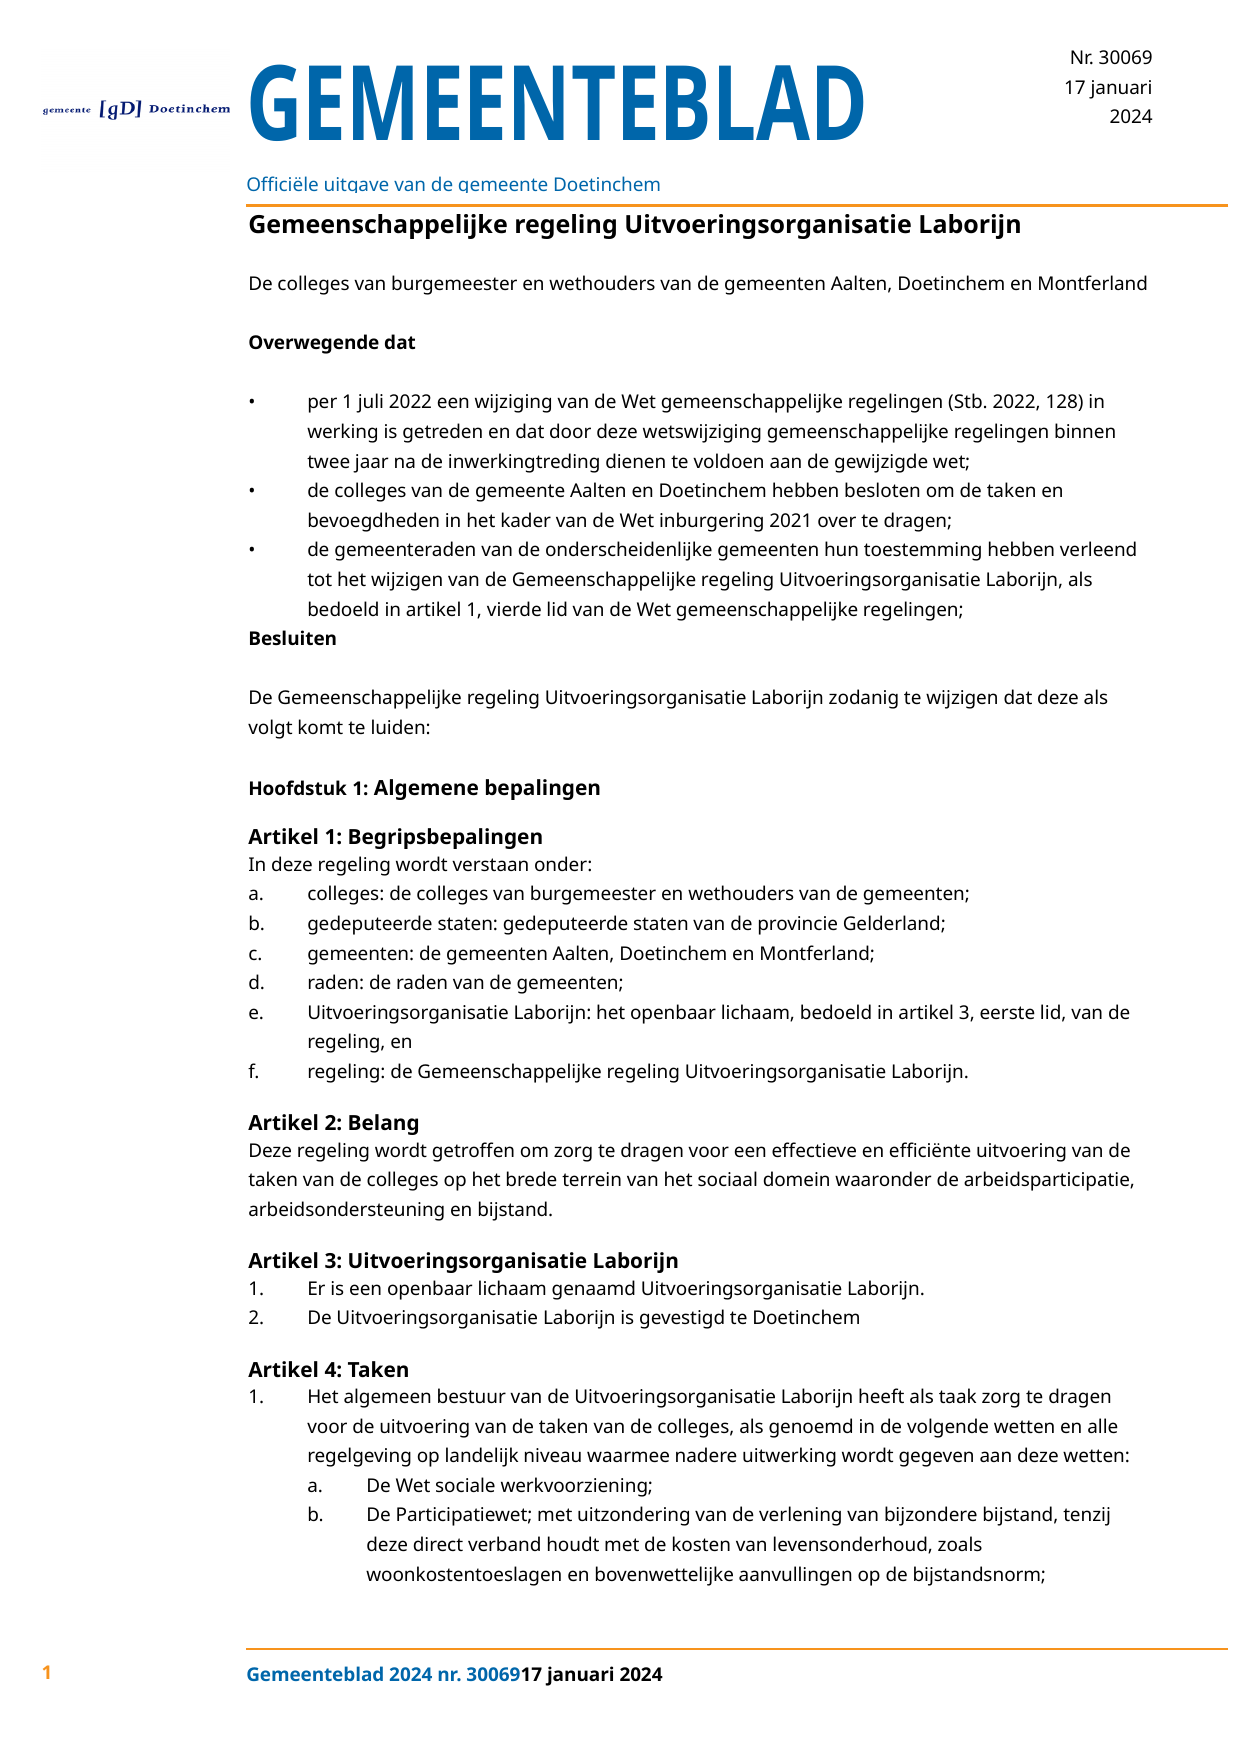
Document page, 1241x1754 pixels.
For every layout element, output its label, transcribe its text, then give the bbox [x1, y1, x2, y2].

list per 1 juli 2022 een wijziging van de Wet gemeenschappelijke regelingen (Stb. 2022, 128) in werking is getreden en dat door deze wetswijziging gemeenschappelijke regelingen binnen twee jaar na de inwerkingtreding dienen te voldoen aan de gewijzigde wet; [248, 389, 1152, 473]
list gedeputeerde staten: gedeputeerde staten van de provincie Gelderland; [248, 910, 1152, 936]
list de gemeenteraden van de onderscheidenlijke gemeenten hun toestemming hebben verleend tot het wijzigen van de Gemeenschappelijke regeling Uitvoeringsorganisatie Laborijn, als bedoeld in artikel 1, vierde lid van de Wet gemeenschappelijke regelingen; [248, 537, 1152, 621]
list De Wet sociale werkvoorziening; [307, 1472, 1152, 1498]
list Er is een openbaar lichaam genaamd Uitvoeringsorganisatie Laborijn. [248, 1275, 1152, 1301]
list raden: de raden van de gemeenten; [248, 969, 1152, 995]
text Hoofdstuk 1: Algemene bepalingen [248, 773, 1152, 802]
text Artikel 4: Taken [248, 1355, 1152, 1383]
list Het algemeen bestuur van de Uitvoeringsorganisatie Laborijn heeft als taak zorg te dragen voor de uitvoering van de taken van de colleges, als genoemd in de volgende wetten en alle regelgeving op landelijk niveau waarmee nadere uitwerking wordt gegeven aan deze wetten: [248, 1383, 1152, 1468]
picture [41, 47, 231, 172]
text Artikel 1: Begripsbepalingen [248, 822, 1152, 851]
text De Gemeenschappelijke regeling Uitvoeringsorganisatie Laborijn zodanig te wijzigen dat deze als volgt komt te luiden: [248, 684, 1152, 740]
text De colleges van burgemeester en wethouders van de gemeenten Aalten, Doetinchem en Montferland [248, 270, 1152, 296]
list Uitvoeringsorganisatie Laborijn: het openbaar lichaam, bedoeld in artikel 3, eerste lid, van de regeling, en [248, 999, 1152, 1054]
text In deze regeling wordt verstaan onder: [248, 851, 1152, 877]
text Besluiten [248, 625, 1152, 651]
text Gemeenschappelijke regeling Uitvoeringsorganisatie Laborijn [248, 207, 1152, 241]
list de colleges van de gemeente Aalten en Doetinchem hebben besloten om de taken en bevoegdheden in het kader van de Wet inburgering 2021 over te dragen; [248, 477, 1152, 533]
text Overwegende dat [248, 329, 1152, 355]
list colleges: de colleges van burgemeester en wethouders van de gemeenten; [248, 881, 1152, 906]
list De Uitvoeringsorganisatie Laborijn is gevestigd te Doetinchem [248, 1304, 1152, 1330]
text Deze regeling wordt getroffen om zorg te dragen voor een effectieve en efficiënte uitvoering van de taken van de colleges op het brede terrein van het sociaal domein waaronder de arbeidsparticipatie, arbeidsondersteuning en bijstand. [248, 1137, 1152, 1222]
list regeling: de Gemeenschappelijke regeling Uitvoeringsorganisatie Laborijn. [248, 1058, 1152, 1084]
list gemeenten: de gemeenten Aalten, Doetinchem en Montferland; [248, 940, 1152, 965]
list De Participatiewet; met uitzondering van de verlening van bijzondere bijstand, tenzij deze direct verband houdt met de kosten van levensonderhoud, zoals woonkostentoeslagen en bovenwettelijke aanvullingen op de bijstandsnorm; [307, 1502, 1152, 1587]
text Artikel 2: Belang [248, 1108, 1152, 1137]
text Artikel 3: Uitvoeringsorganisatie Laborijn [248, 1246, 1152, 1275]
